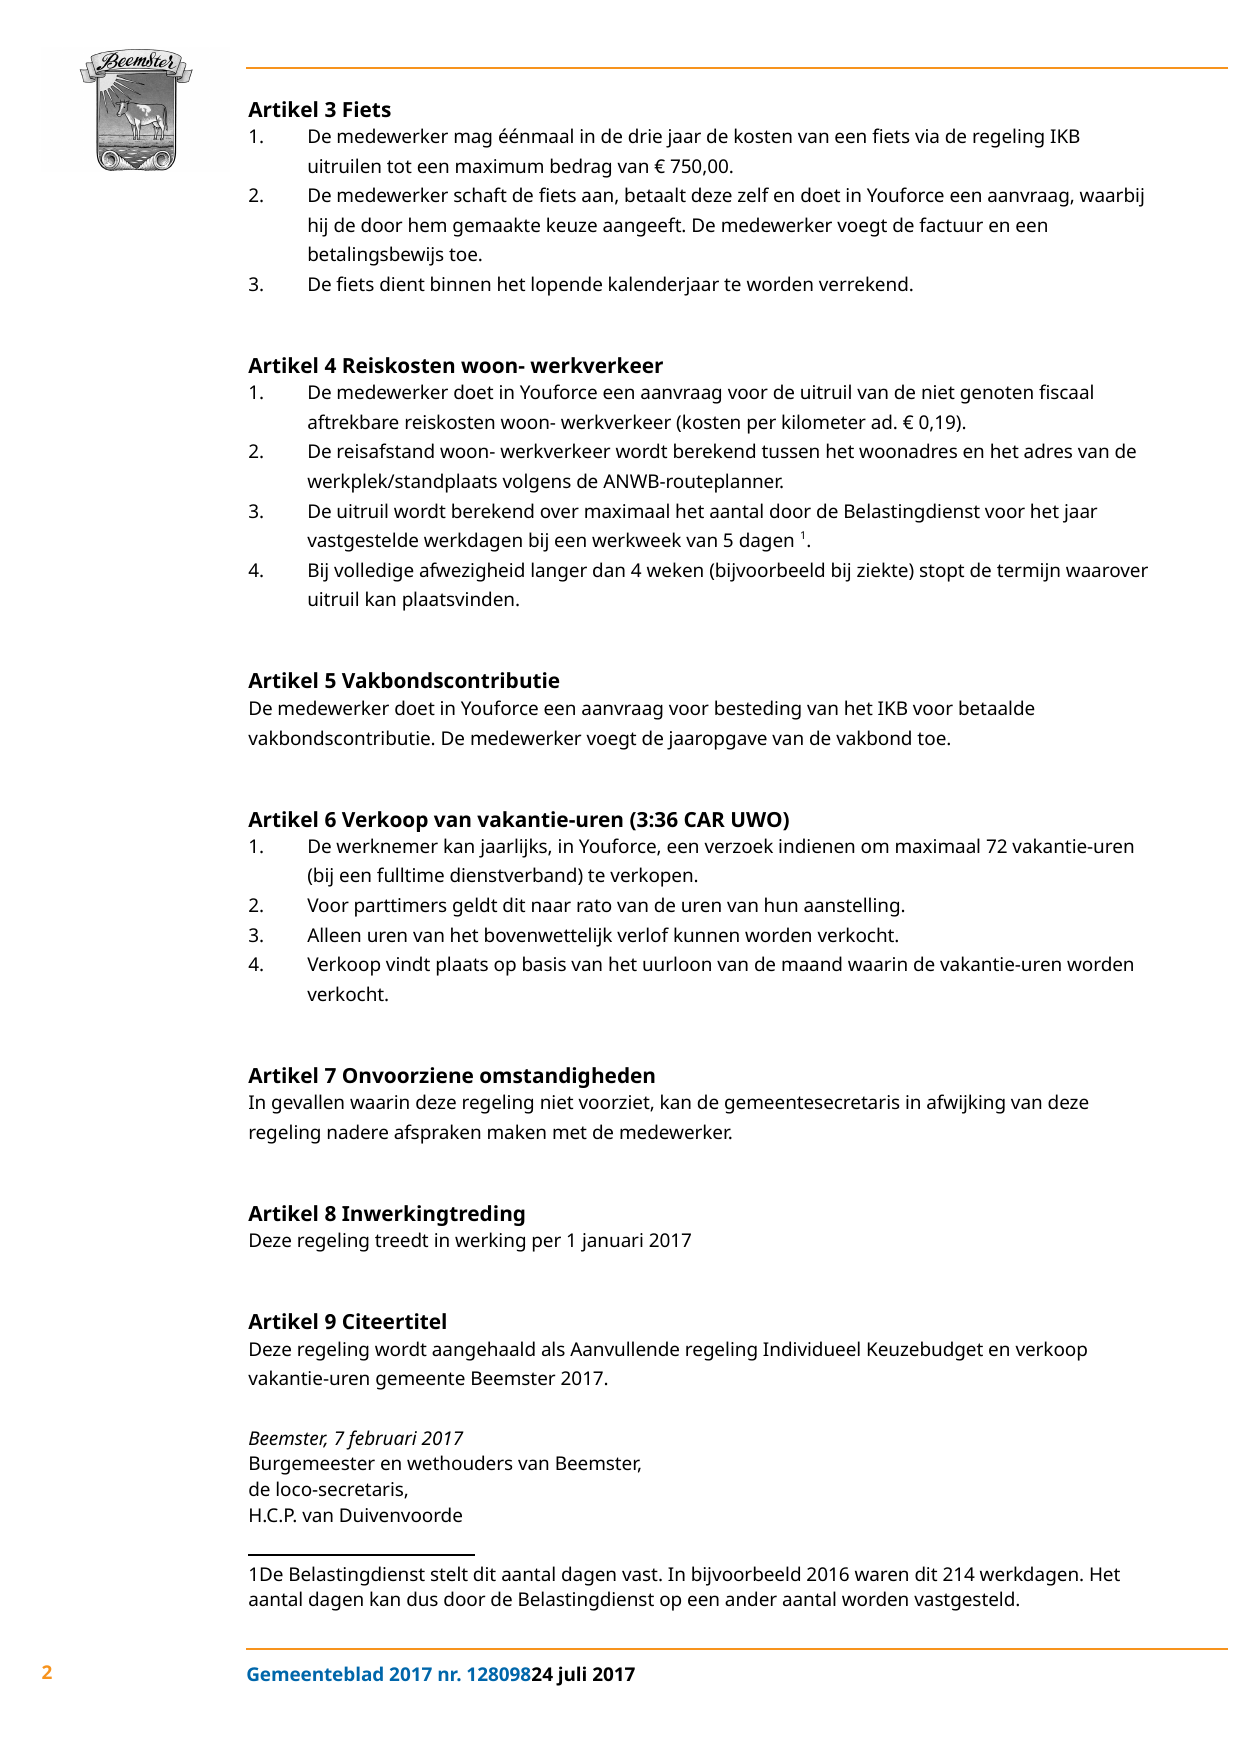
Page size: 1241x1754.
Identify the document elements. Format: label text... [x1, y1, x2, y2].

list Verkoop vindt plaats op basis van het uurloon van de maand waarin de vakantie-uren worden verkocht. [248, 951, 1152, 1007]
list Alleen uren van het bovenwettelijk verlof kunnen worden verkocht. [248, 922, 1152, 948]
text De medewerker doet in Youforce een aanvraag voor besteding van het IKB voor betaalde vakbondscontributie. De medewerker voegt de jaaropgave van de vakbond toe. [248, 695, 1152, 750]
text H.C.P. van Duivenvoorde [248, 1502, 1152, 1528]
text Deze regeling treedt in werking per 1 januari 2017 [248, 1227, 1152, 1253]
text Artikel 6 Verkoop van vakantie-uren (3:36 CAR UWO) [248, 805, 1152, 833]
list De Belastingdienst stelt dit aantal dagen vast. In bijvoorbeeld 2016 waren dit 214 werkdagen. Het aantal dagen kan dus door de Belastingdienst op een ander aantal worden vastgesteld. [248, 1561, 1152, 1612]
picture [41, 47, 231, 172]
text Artikel 3 Fiets [248, 95, 1152, 123]
text Artikel 5 Vakbondscontributie [248, 667, 1152, 695]
list De fiets dient binnen het lopende kalenderjaar te worden verrekend. [248, 271, 1152, 297]
list De uitruil wordt berekend over maximaal het aantal door de Belastingdienst voor het jaar vastgestelde werkdagen bij een werkweek van 5 dagen . [248, 498, 1152, 553]
list Bij volledige afwezigheid langer dan 4 weken (bijvoorbeeld bij ziekte) stopt de termijn waarover uitruil kan plaatsvinden. [248, 557, 1152, 612]
text Artikel 8 Inwerkingtreding [248, 1199, 1152, 1227]
text Artikel 9 Citeertitel [248, 1307, 1152, 1336]
text Artikel 4 Reiskosten woon- werkverkeer [248, 351, 1152, 379]
list De medewerker doet in Youforce een aanvraag voor de uitruil van de niet genoten fiscaal aftrekbare reiskosten woon- werkverkeer (kosten per kilometer ad. € 0,19). [248, 379, 1152, 435]
text Artikel 7 Onvoorziene omstandigheden [248, 1061, 1152, 1089]
text Deze regeling wordt aangehaald als Aanvullende regeling Individueel Keuzebudget en verkoop vakantie-uren gemeente Beemster 2017. [248, 1336, 1152, 1391]
list De reisafstand woon- werkverkeer wordt berekend tussen het woonadres en het adres van de werkplek/standplaats volgens de ANWB-routeplanner. [248, 439, 1152, 494]
list De medewerker mag éénmaal in de drie jaar de kosten van een fiets via de regeling IKB uitruilen tot een maximum bedrag van € 750,00. [248, 123, 1152, 178]
text Beemster, 7 februari 2017 [248, 1425, 1152, 1450]
list De medewerker schaft de fiets aan, betaalt deze zelf en doet in Youforce een aanvraag, waarbij hij de door hem gemaakte keuze aangeeft. De medewerker voegt de factuur en een betalingsbewijs toe. [248, 182, 1152, 267]
list De werknemer kan jaarlijks, in Youforce, een verzoek indienen om maximaal 72 vakantie-uren (bij een fulltime dienstverband) te verkopen. [248, 833, 1152, 888]
text Burgemeester en wethouders van Beemster, [248, 1450, 1152, 1476]
text de loco-secretaris, [248, 1476, 1152, 1502]
text In gevallen waarin deze regeling niet voorziet, kan de gemeentesecretaris in afwijking van deze regeling nadere afspraken maken met de medewerker. [248, 1089, 1152, 1145]
list Voor parttimers geldt dit naar rato van de uren van hun aanstelling. [248, 892, 1152, 918]
